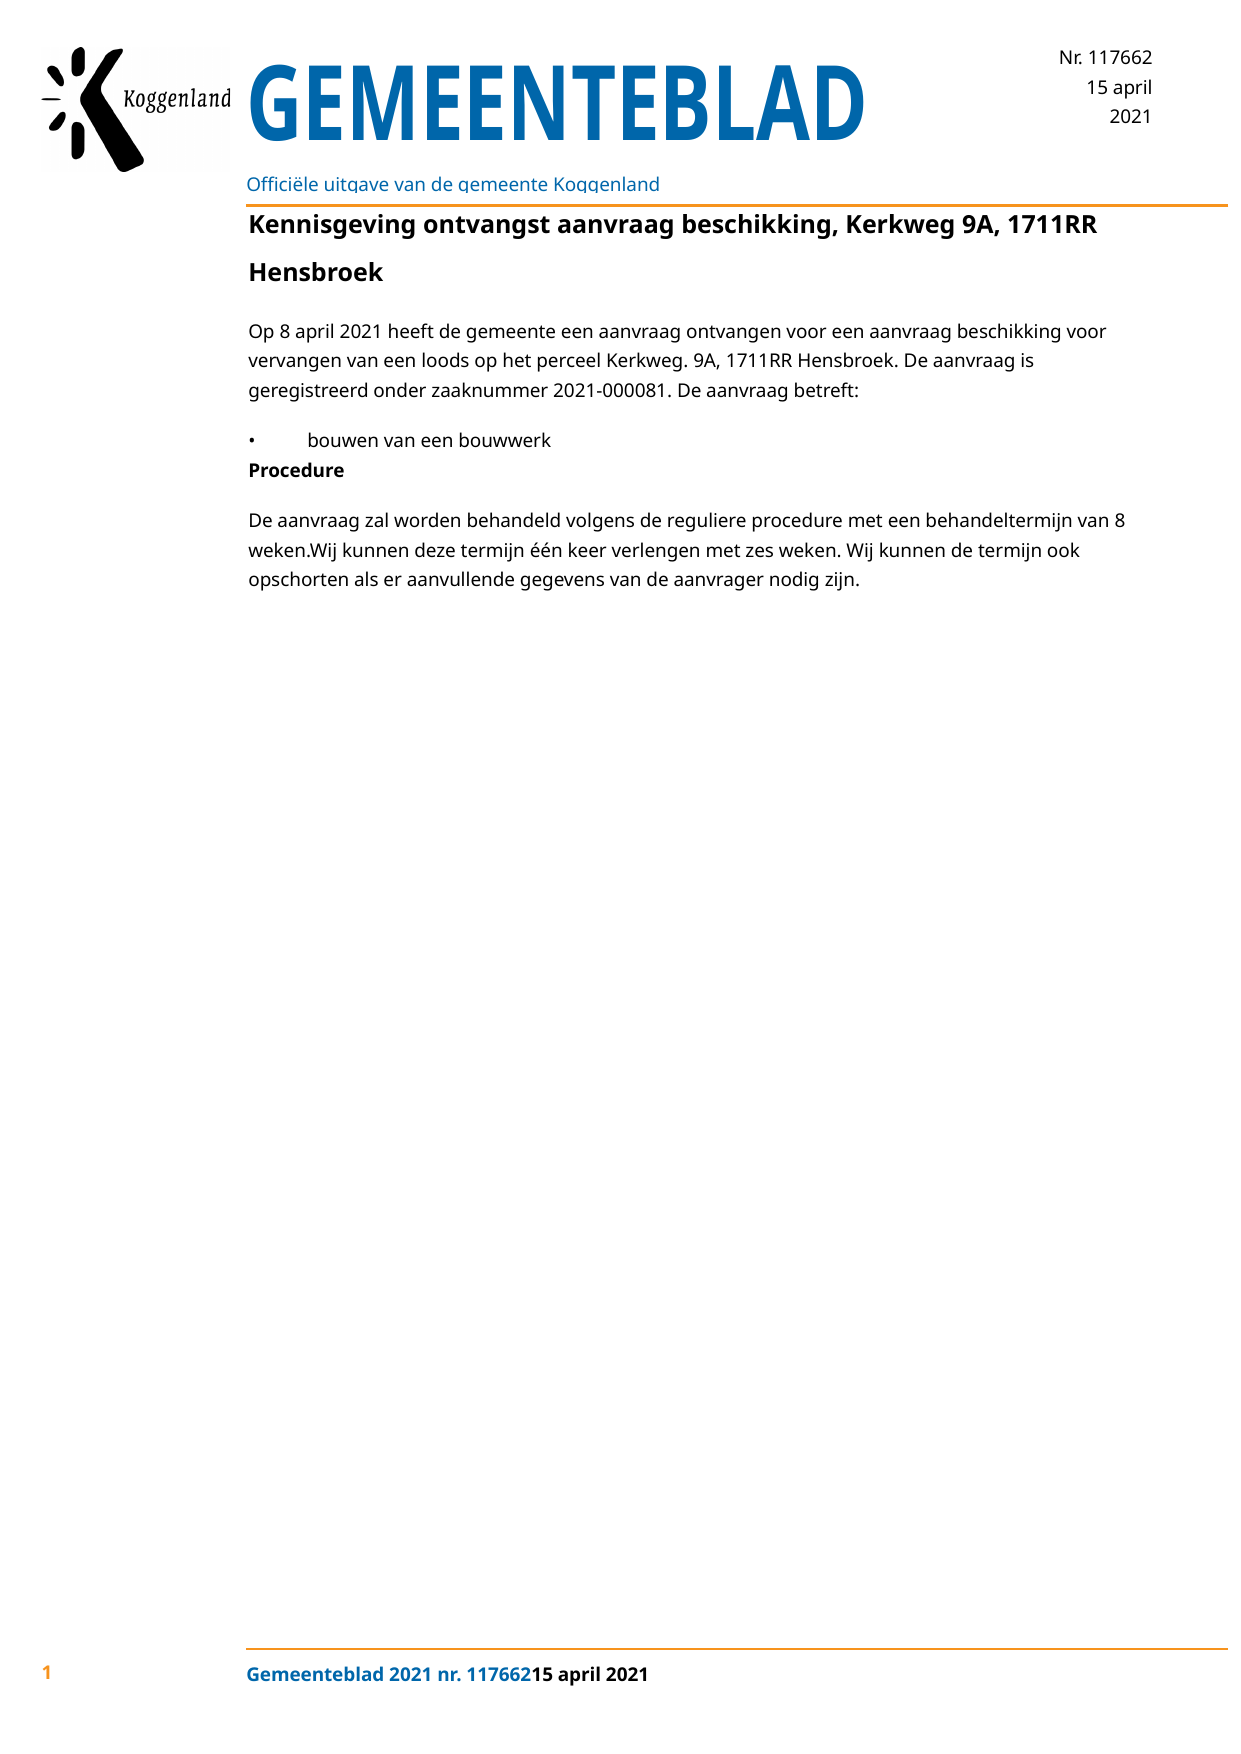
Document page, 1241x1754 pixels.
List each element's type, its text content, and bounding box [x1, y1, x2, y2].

text De aanvraag zal worden behandeld volgens de reguliere procedure met een behandeltermijn van 8 weken.Wij kunnen deze termijn één keer verlengen met zes weken. Wij kunnen de termijn ook opschorten als er aanvullende gegevens van de aanvrager nodig zijn. [248, 507, 1152, 592]
text Op 8 april 2021 heeft de gemeente een aanvraag ontvangen voor een aanvraag beschikking voor vervangen van een loods op het perceel Kerkweg. 9A, 1711RR Hensbroek. De aanvraag is geregistreerd onder zaaknummer 2021-000081. De aanvraag betreft: [248, 318, 1152, 403]
text Kennisgeving ontvangst aanvraag beschikking, Kerkweg 9A, 1711RR Hensbroek [248, 207, 1152, 288]
text Procedure [248, 457, 1152, 483]
picture [41, 47, 231, 172]
list bouwen van een bouwwerk [248, 427, 1152, 453]
